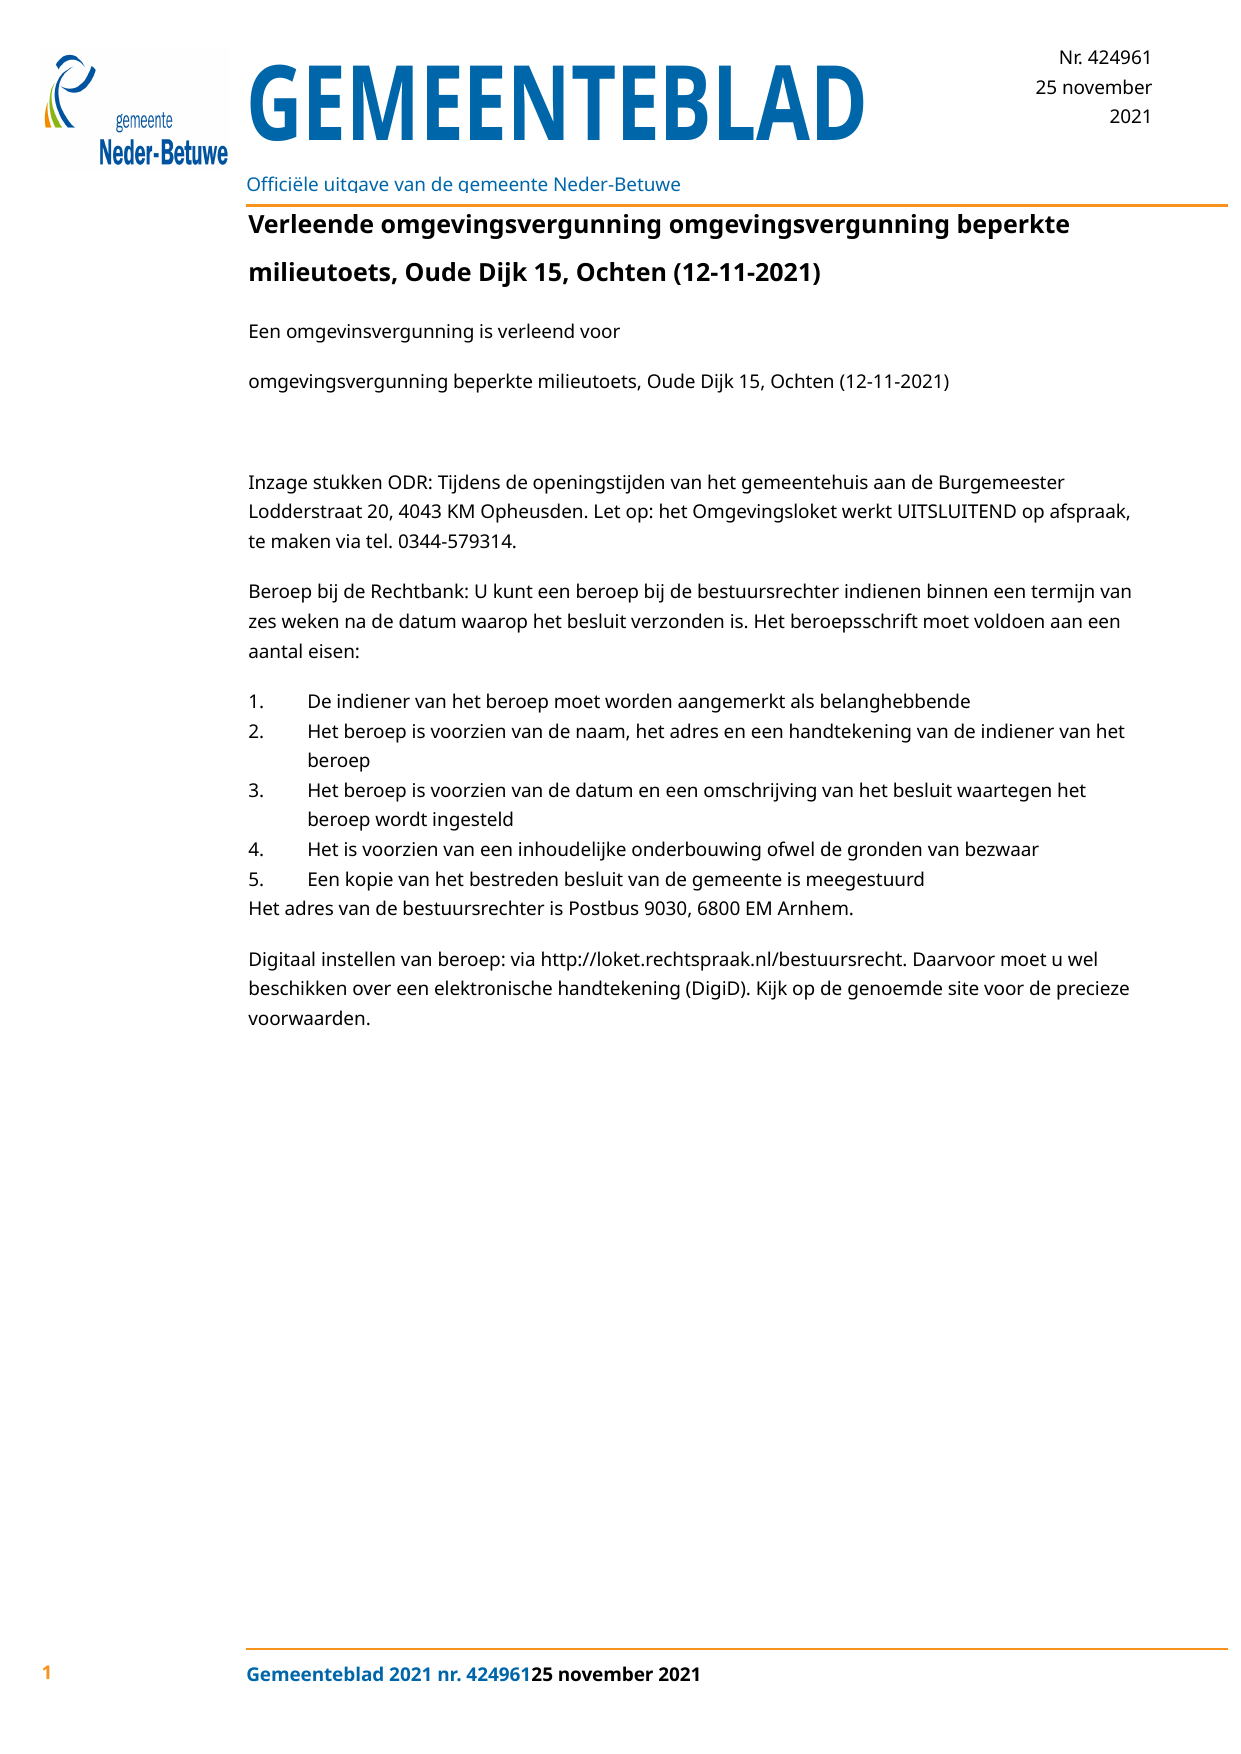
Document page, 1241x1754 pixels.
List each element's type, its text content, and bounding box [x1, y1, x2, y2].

list De indiener van het beroep moet worden aangemerkt als belanghebbende [248, 688, 1152, 714]
text Digitaal instellen van beroep: via http://loket.rechtspraak.nl/bestuursrecht. Daarvoor moet u wel beschikken over een elektronische handtekening (DigiD). Kijk op de genoemde site voor de precieze voorwaarden. [248, 946, 1152, 1031]
text Beroep bij de Rechtbank: U kunt een beroep bij de bestuursrechter indienen binnen een termijn van zes weken na de datum waarop het besluit verzonden is. Het beroepsschrift moet voldoen aan een aantal eisen: [248, 579, 1152, 664]
picture [41, 47, 231, 172]
text omgevingsvergunning beperkte milieutoets, Oude Dijk 15, Ochten (12-11-2021) [248, 368, 1152, 394]
list Het beroep is voorzien van de naam, het adres en een handtekening van de indiener van het beroep [248, 718, 1152, 773]
list Het beroep is voorzien van de datum en een omschrijving van het besluit waartegen het beroep wordt ingesteld [248, 777, 1152, 832]
list Het is voorzien van een inhoudelijke onderbouwing ofwel de gronden van bezwaar [248, 836, 1152, 862]
text Het adres van de bestuursrechter is Postbus 9030, 6800 EM Arnhem. [248, 895, 1152, 921]
text Verleende omgevingsvergunning omgevingsvergunning beperkte milieutoets, Oude Dijk 15, Ochten (12-11-2021) [248, 207, 1152, 288]
list Een kopie van het bestreden besluit van de gemeente is meegestuurd [248, 866, 1152, 892]
text Een omgevinsvergunning is verleend voor [248, 318, 1152, 344]
text Inzage stukken ODR: Tijdens de openingstijden van het gemeentehuis aan de Burgemeester Lodderstraat 20, 4043 KM Opheusden. Let op: het Omgevingsloket werkt UITSLUITEND op afspraak, te maken via tel. 0344-579314. [248, 469, 1152, 554]
